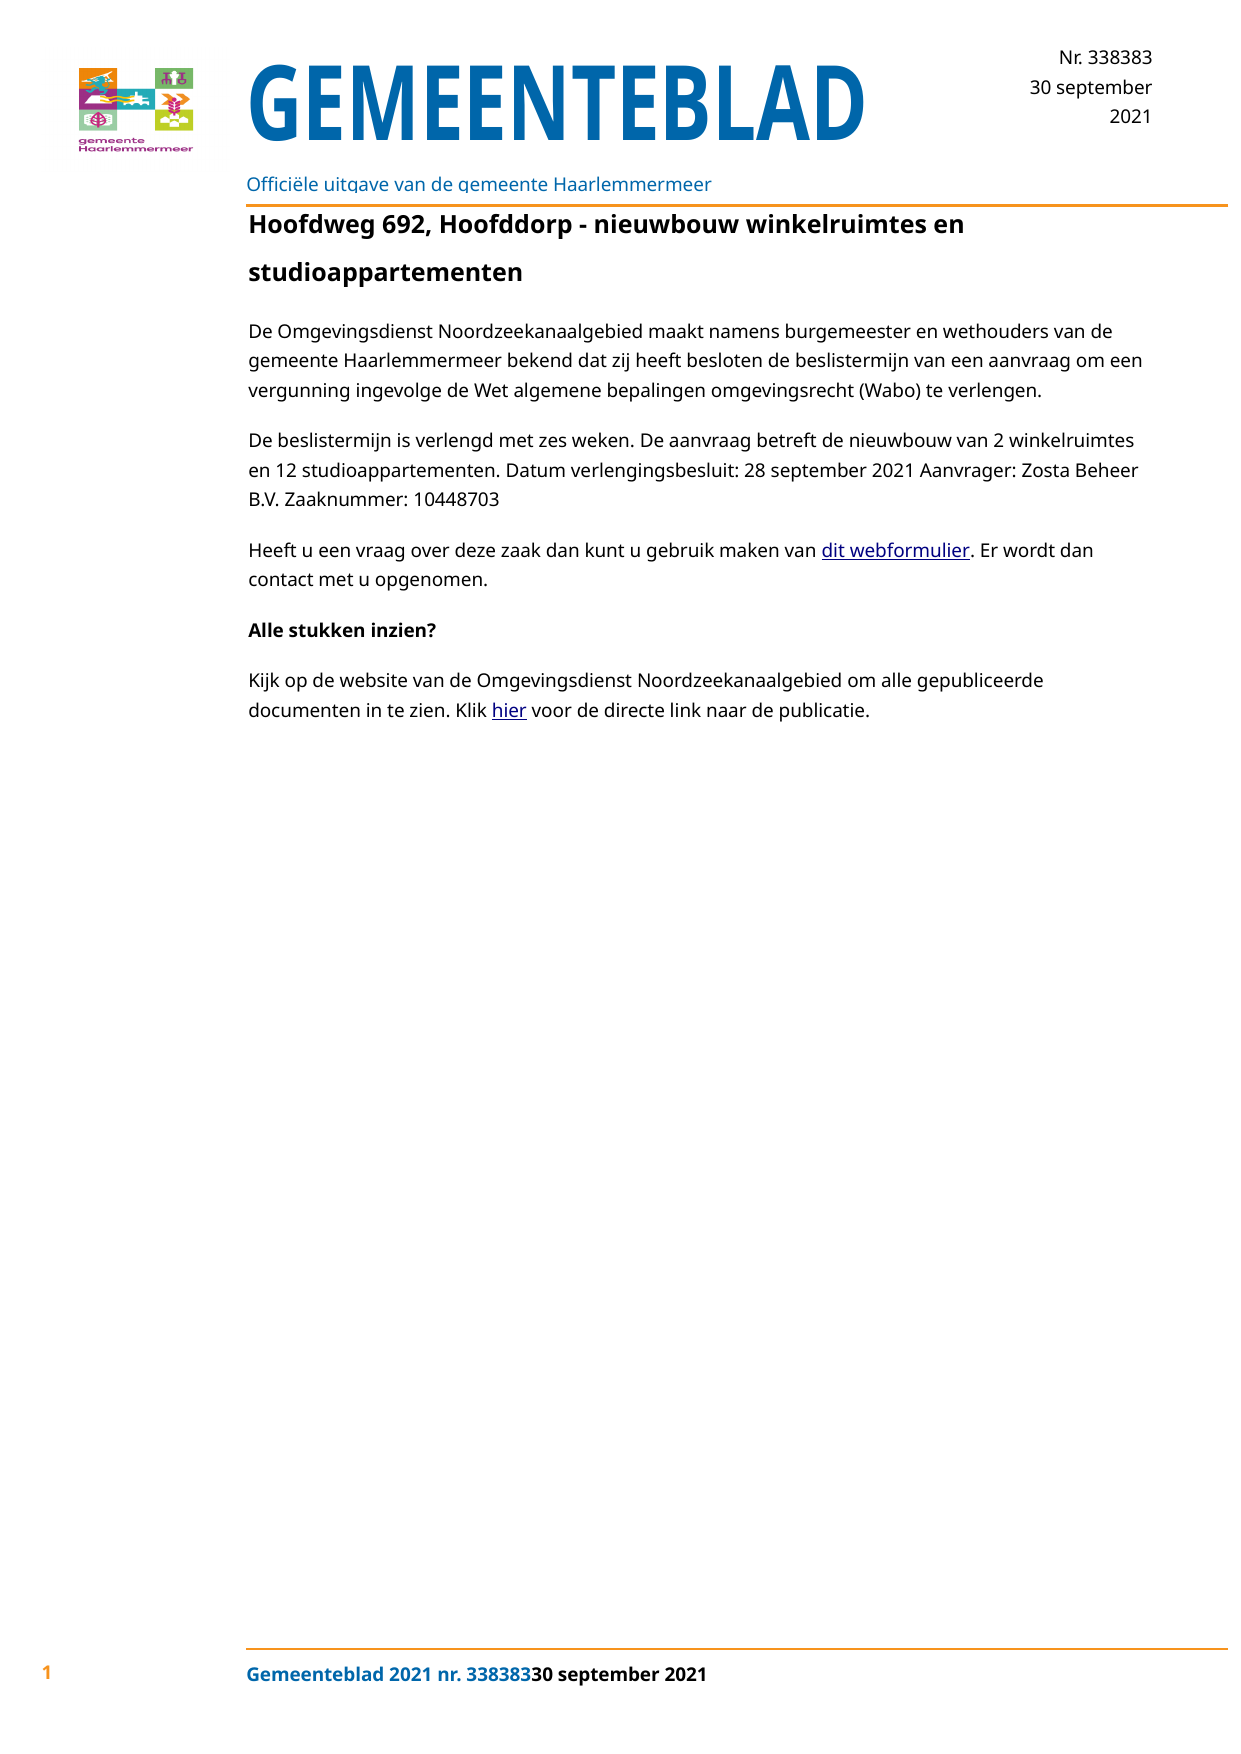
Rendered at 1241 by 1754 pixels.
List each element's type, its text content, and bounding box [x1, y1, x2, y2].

text De Omgevingsdienst Noordzeekanaalgebied maakt namens burgemeester en wethouders van de gemeente Haarlemmermeer bekend dat zij heeft besloten de beslistermijn van een aanvraag om een vergunning ingevolge de Wet algemene bepalingen omgevingsrecht (Wabo) te verlengen. [248, 318, 1152, 403]
text Alle stukken inzien? [248, 617, 1152, 643]
picture [41, 47, 231, 172]
text De beslistermijn is verlengd met zes weken. De aanvraag betreft de nieuwbouw van 2 winkelruimtes en 12 studioappartementen. Datum verlengingsbesluit: 28 september 2021 Aanvrager: Zosta Beheer B.V. Zaaknummer: 10448703 [248, 427, 1152, 512]
text Heeft u een vraag over deze zaak dan kunt u gebruik maken van dit webformulier. Er wordt dan contact met u opgenomen. [248, 537, 1152, 592]
text Hoofdweg 692, Hoofddorp - nieuwbouw winkelruimtes en studioappartementen [248, 207, 1152, 288]
text Kijk op de website van de Omgevingsdienst Noordzeekanaalgebied om alle gepubliceerde documenten in te zien. Klik hier voor de directe link naar de publicatie. [248, 667, 1152, 723]
